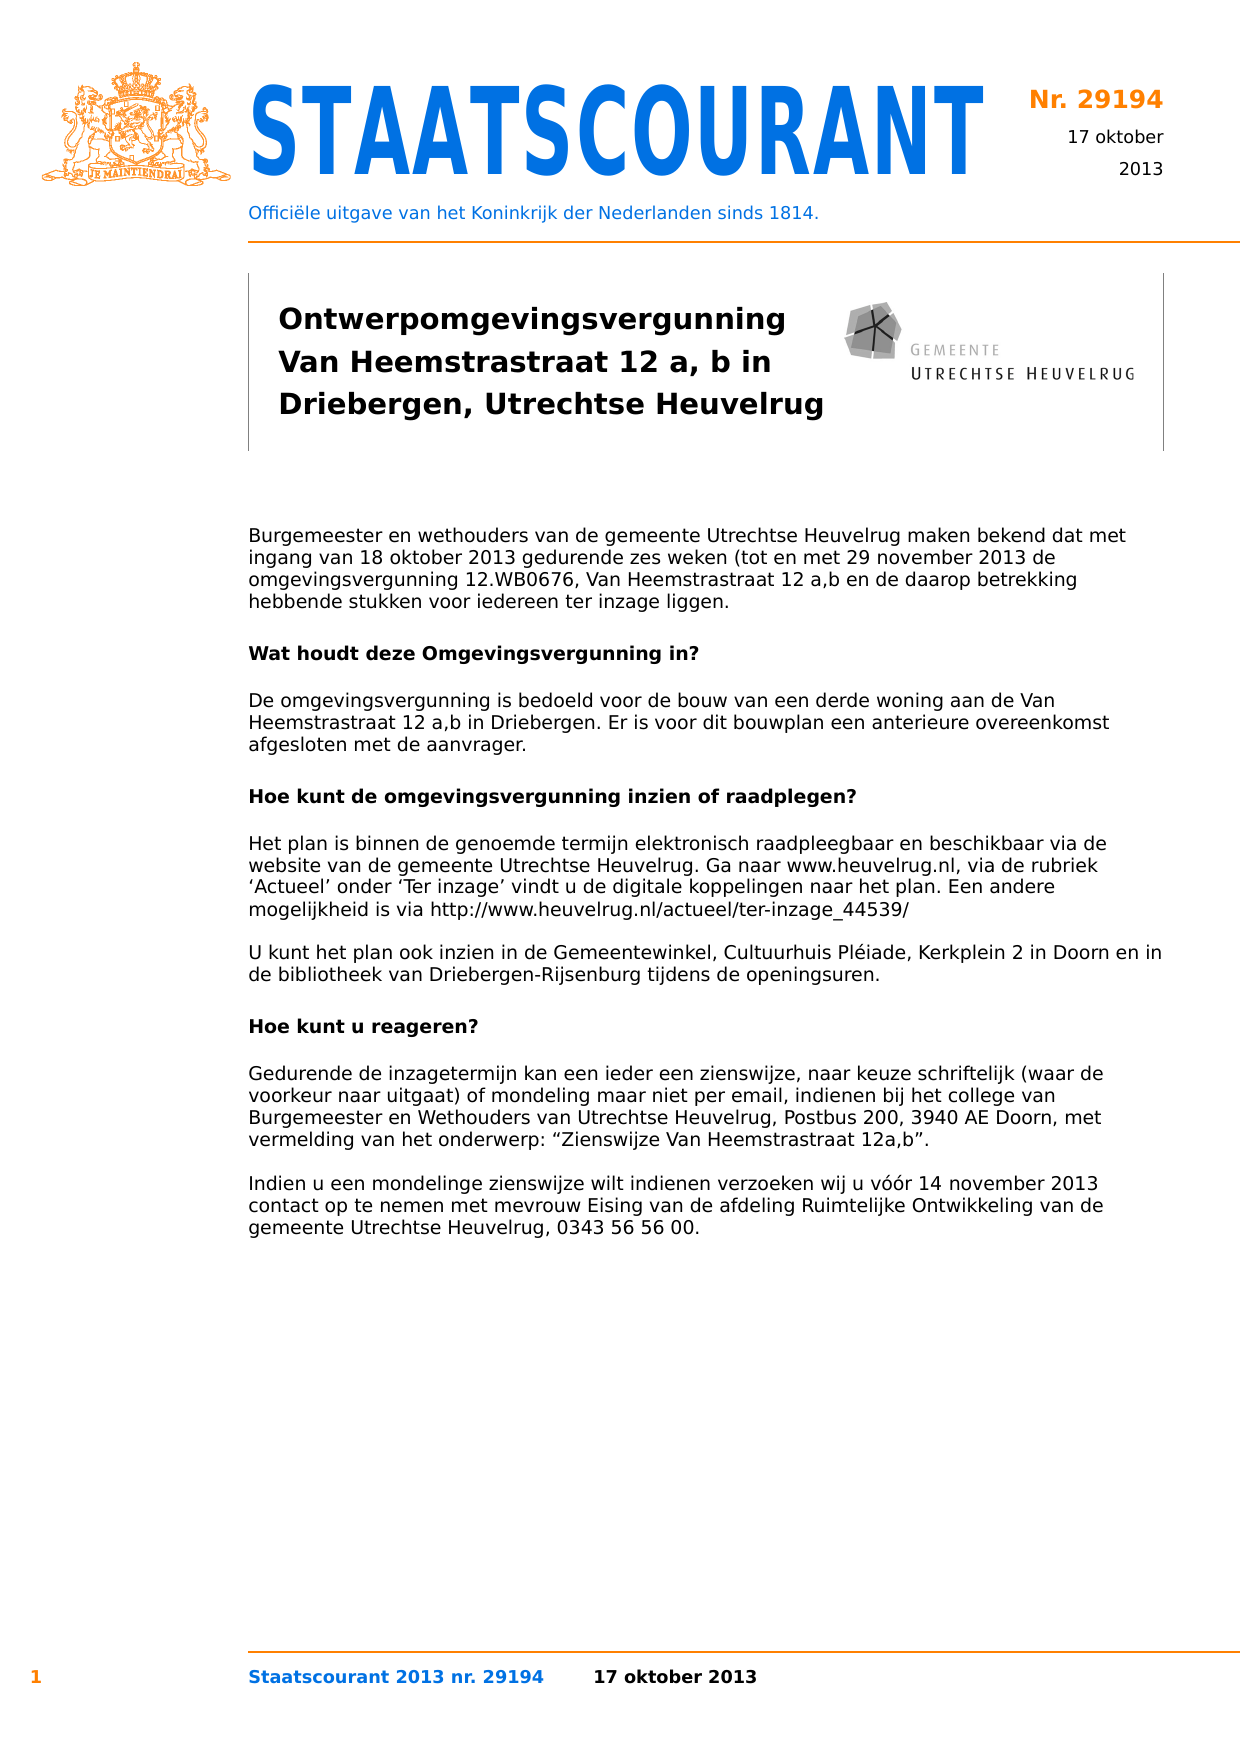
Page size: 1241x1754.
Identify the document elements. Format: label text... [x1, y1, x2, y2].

table_cell 17 oktober [998, 121, 1240, 153]
subtitle Hoe kunt de omgevingsvergunning inzien of raadplegen? [248, 786, 1163, 807]
subtitle Ontwerpomgevingsvergunning Van Heemstrastraat 12 a, b in Driebergen, Utrechtse Heuvelrug [249, 273, 1163, 451]
text De omgevingsvergunning is bedoeld voor de bouw van een derde woning aan de Van Heemstrastraat 12 a,b in Driebergen. Er is voor dit bouwplan een anterieure overeenkomst afgesloten met de aanvrager. [248, 689, 1163, 756]
text Burgemeester en wethouders van de gemeente Utrechtse Heuvelrug maken bekend dat met ingang van 18 oktober 2013 gedurende zes weken (tot en met 29 november 2013 de omgevingsvergunning 12.WB0676, Van Heemstrastraat 12 a,b en de daarop betrekking hebbende stukken voor iedereen ter inzage liggen. [248, 525, 1163, 613]
subtitle Wat houdt deze Omgevingsvergunning in? [248, 643, 1163, 664]
picture [844, 302, 1134, 380]
table_cell Officiële uitgave van het Koninkrijk der Nederlanden sinds 1814. [248, 203, 1240, 241]
table_header STAATSCOURANT [248, 62, 998, 203]
text U kunt het plan ook inzien in de Gemeentewinkel, Cultuurhuis Pléiade, Kerkplein 2 in Doorn en in de bibliotheek van Driebergen-Rijsenburg tijdens de openingsuren. [248, 942, 1163, 986]
picture [41, 62, 231, 186]
text Gedurende de inzagetermijn kan een ieder een zienswijze, naar keuze schriftelijk (waar de voorkeur naar uitgaat) of mondeling maar niet per email, indienen bij het college van Burgemeester en Wethouders van Utrechtse Heuvelrug, Postbus 200, 3940 AE Doorn, met vermelding van het onderwerp: “Zienswijze Van Heemstrastraat 12a,b”. [248, 1063, 1163, 1151]
table_cell 2013 [998, 153, 1240, 203]
subtitle Hoe kunt u reageren? [248, 1016, 1163, 1038]
table_header Nr. 29194 [998, 62, 1240, 121]
text Indien u een mondelinge zienswijze wilt indienen verzoeken wij u vóór 14 november 2013 contact op te nemen met mevrouw Eising van de afdeling Ruimtelijke Ontwikkeling van de gemeente Utrechtse Heuvelrug, 0343 56 56 00. [248, 1173, 1163, 1239]
table_header [25, 62, 248, 241]
text Het plan is binnen de genoemde termijn elektronisch raadpleegbaar en beschikbaar via de website van de gemeente Utrechtse Heuvelrug. Ga naar www.heuvelrug.nl, via de rubriek ‘Actueel’ onder ‘Ter inzage’ vindt u de digitale koppelingen naar het plan. Een andere mogelijkheid is via http://www.heuvelrug.nl/actueel/ter-inzage_44539/ [248, 832, 1163, 920]
